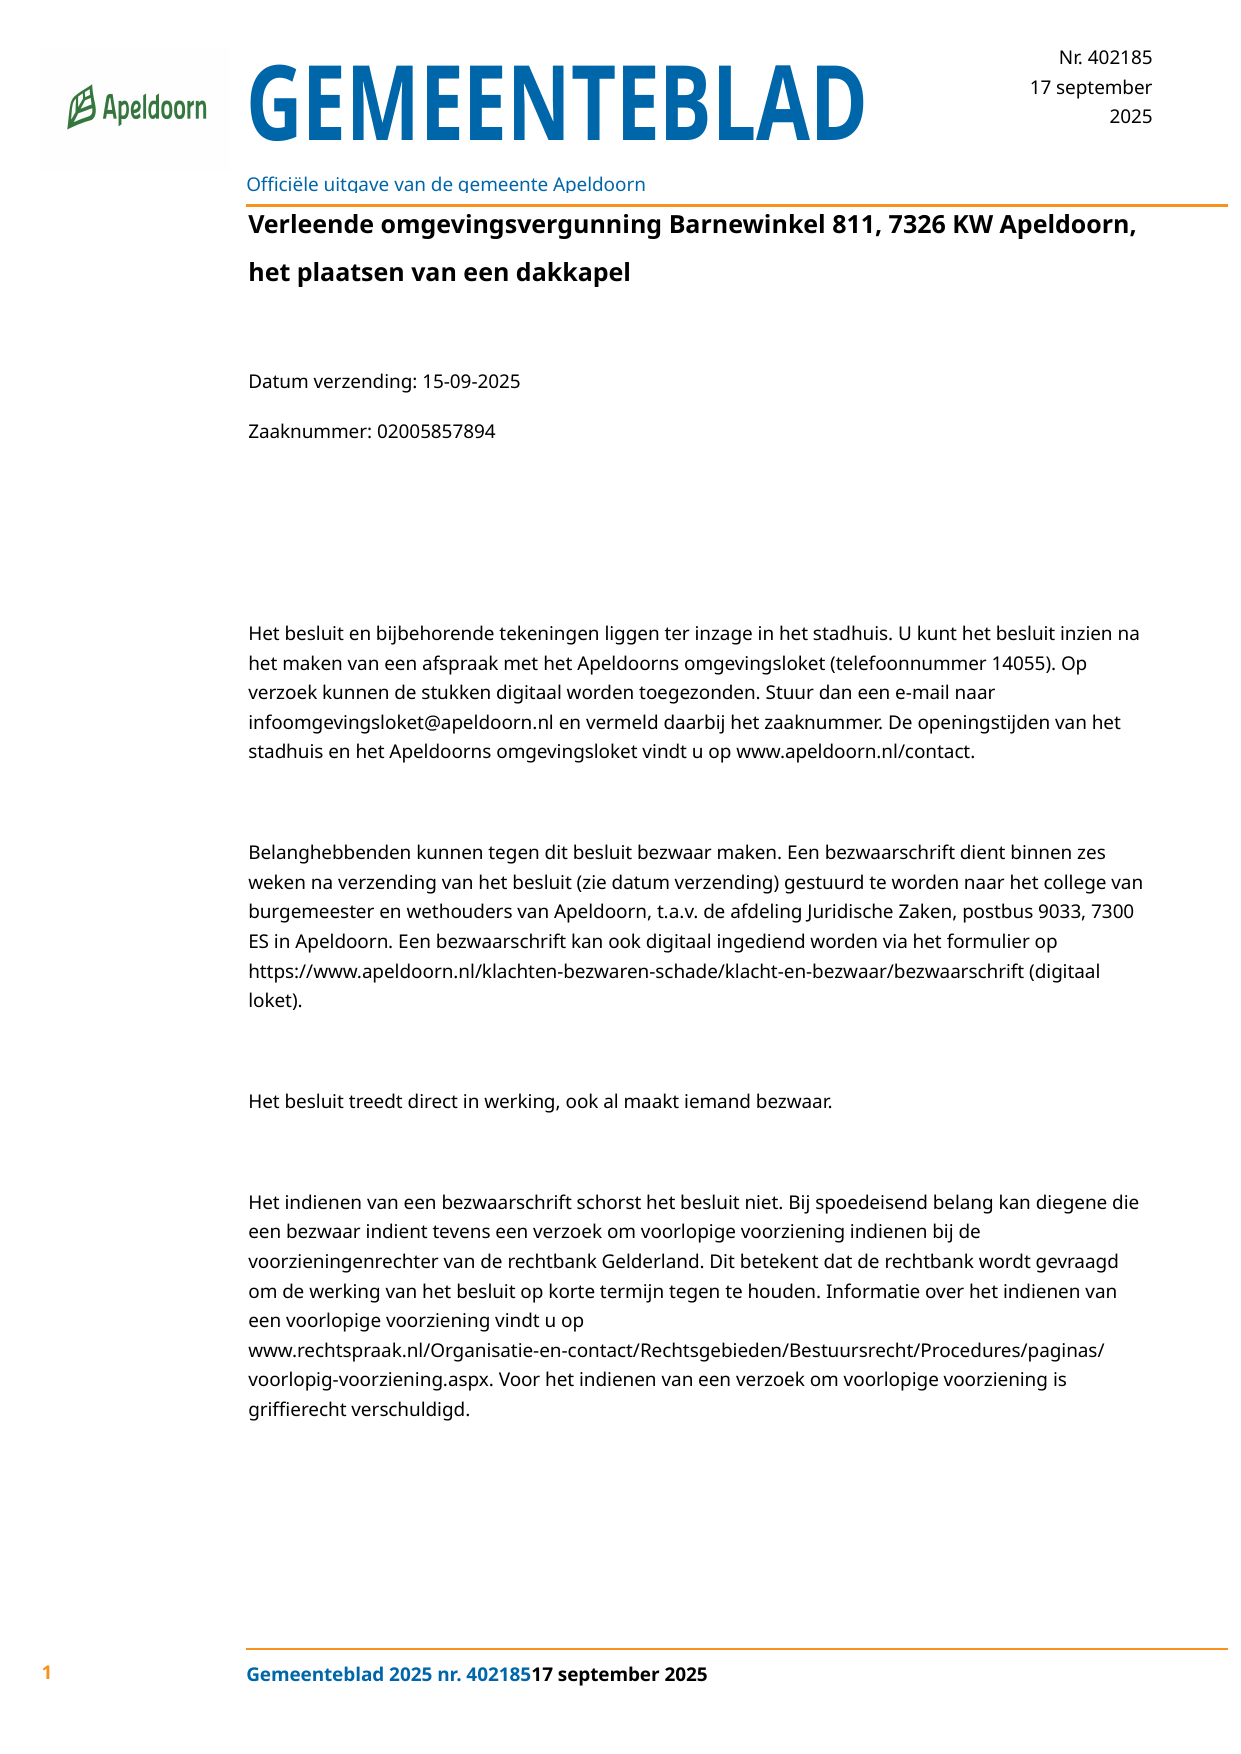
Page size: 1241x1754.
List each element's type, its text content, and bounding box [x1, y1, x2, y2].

text Datum verzending: 15-09-2025 [248, 368, 1152, 394]
text Het indienen van een bezwaarschrift schorst het besluit niet. Bij spoedeisend belang kan diegene die een bezwaar indient tevens een verzoek om voorlopige voorziening indienen bij de voorzieningenrechter van de rechtbank Gelderland. Dit betekent dat de rechtbank wordt gevraagd om de werking van het besluit op korte termijn tegen te houden. Informatie over het indienen van een voorlopige voorziening vindt u op www.rechtspraak.nl/Organisatie-en-contact/Rechtsgebieden/Bestuursrecht/Procedures/paginas/voorlopig-voorziening.aspx. Voor het indienen van een verzoek om voorlopige voorziening is griffierecht verschuldigd. [248, 1189, 1152, 1422]
text Het besluit en bijbehorende tekeningen liggen ter inzage in het stadhuis. U kunt het besluit inzien na het maken van een afspraak met het Apeldoorns omgevingsloket (telefoonnummer 14055). Op verzoek kunnen de stukken digitaal worden toegezonden. Stuur dan een e-mail naar infoomgevingsloket@apeldoorn.nl en vermeld daarbij het zaaknummer. De openingstijden van het stadhuis en het Apeldoorns omgevingsloket vindt u op www.apeldoorn.nl/contact. [248, 620, 1152, 764]
text Belanghebbenden kunnen tegen dit besluit bezwaar maken. Een bezwaarschrift dient binnen zes weken na verzending van het besluit (zie datum verzending) gestuurd te worden naar het college van burgemeester en wethouders van Apeldoorn, t.a.v. de afdeling Juridische Zaken, postbus 9033, 7300 ES in Apeldoorn. Een bezwaarschrift kan ook digitaal ingediend worden via het formulier op https://www.apeldoorn.nl/klachten-bezwaren-schade/klacht-en-bezwaar/bezwaarschrift (digitaal loket). [248, 839, 1152, 1013]
picture [41, 47, 231, 172]
text Het besluit treedt direct in werking, ook al maakt iemand bezwaar. [248, 1088, 1152, 1114]
text Zaaknummer: 02005857894 [248, 419, 1152, 444]
text Verleende omgevingsvergunning Barnewinkel 811, 7326 KW Apeldoorn, het plaatsen van een dakkapel [248, 207, 1152, 288]
